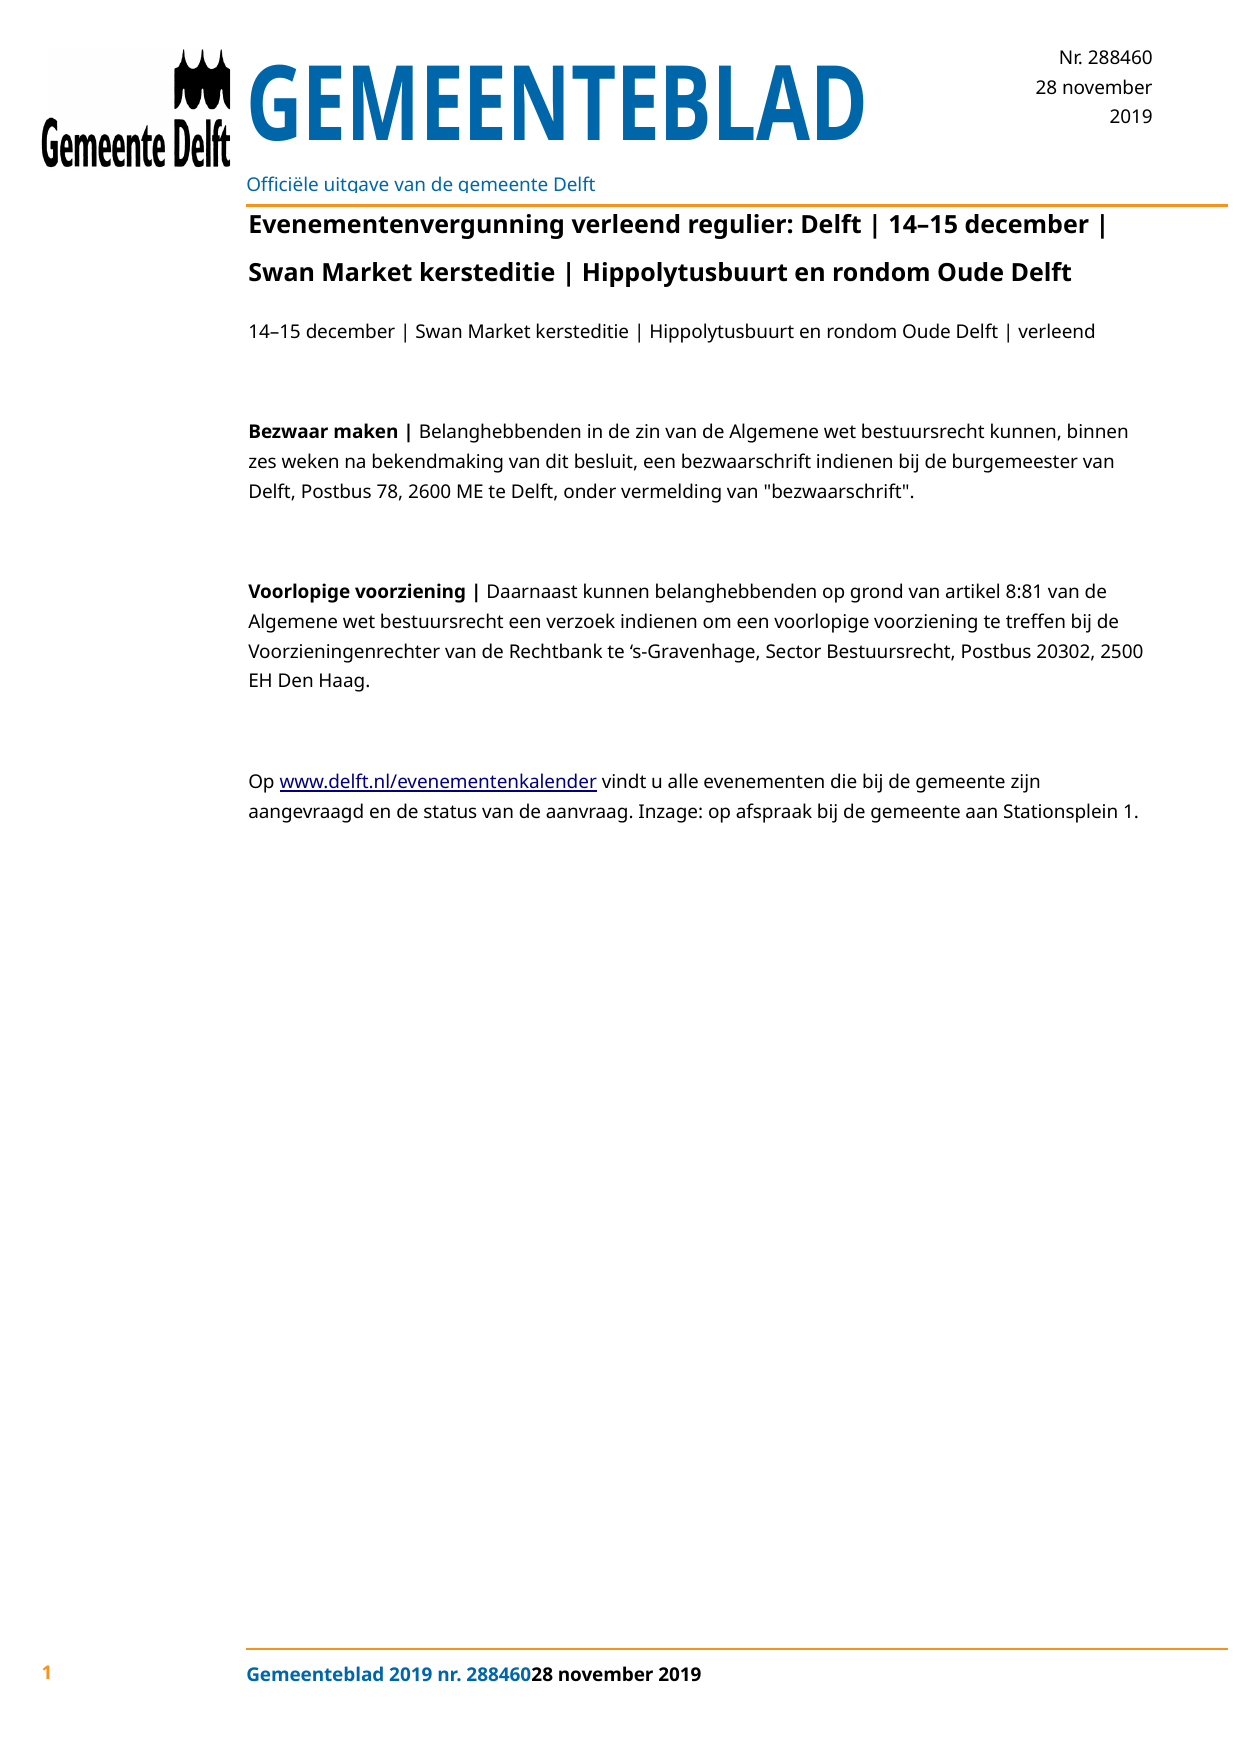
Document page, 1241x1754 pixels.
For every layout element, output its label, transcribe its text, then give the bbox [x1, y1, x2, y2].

text Evenementenvergunning verleend regulier: Delft | 14–15 december | Swan Market kersteditie | Hippolytusbuurt en rondom Oude Delft [248, 207, 1152, 288]
text Bezwaar maken | Belanghebbenden in de zin van de Algemene wet bestuursrecht kunnen, binnen zes weken na bekendmaking van dit besluit, een bezwaarschrift indienen bij de burgemeester van Delft, Postbus 78, 2600 ME te Delft, onder vermelding van "bezwaarschrift". [248, 419, 1152, 504]
picture [41, 47, 231, 172]
text Op www.delft.nl/evenementenkalender vindt u alle evenementen die bij de gemeente zijn aangevraagd en de status van de aanvraag. Inzage: op afspraak bij de gemeente aan Stationsplein 1. [248, 768, 1152, 824]
text Voorlopige voorziening | Daarnaast kunnen belanghebbenden op grond van artikel 8:81 van de Algemene wet bestuursrecht een verzoek indienen om een voorlopige voorziening te treffen bij de Voorzieningenrechter van de Rechtbank te ‘s-Gravenhage, Sector Bestuursrecht, Postbus 20302, 2500 EH Den Haag. [248, 579, 1152, 693]
text 14–15 december | Swan Market kersteditie | Hippolytusbuurt en rondom Oude Delft | verleend [248, 318, 1152, 344]
